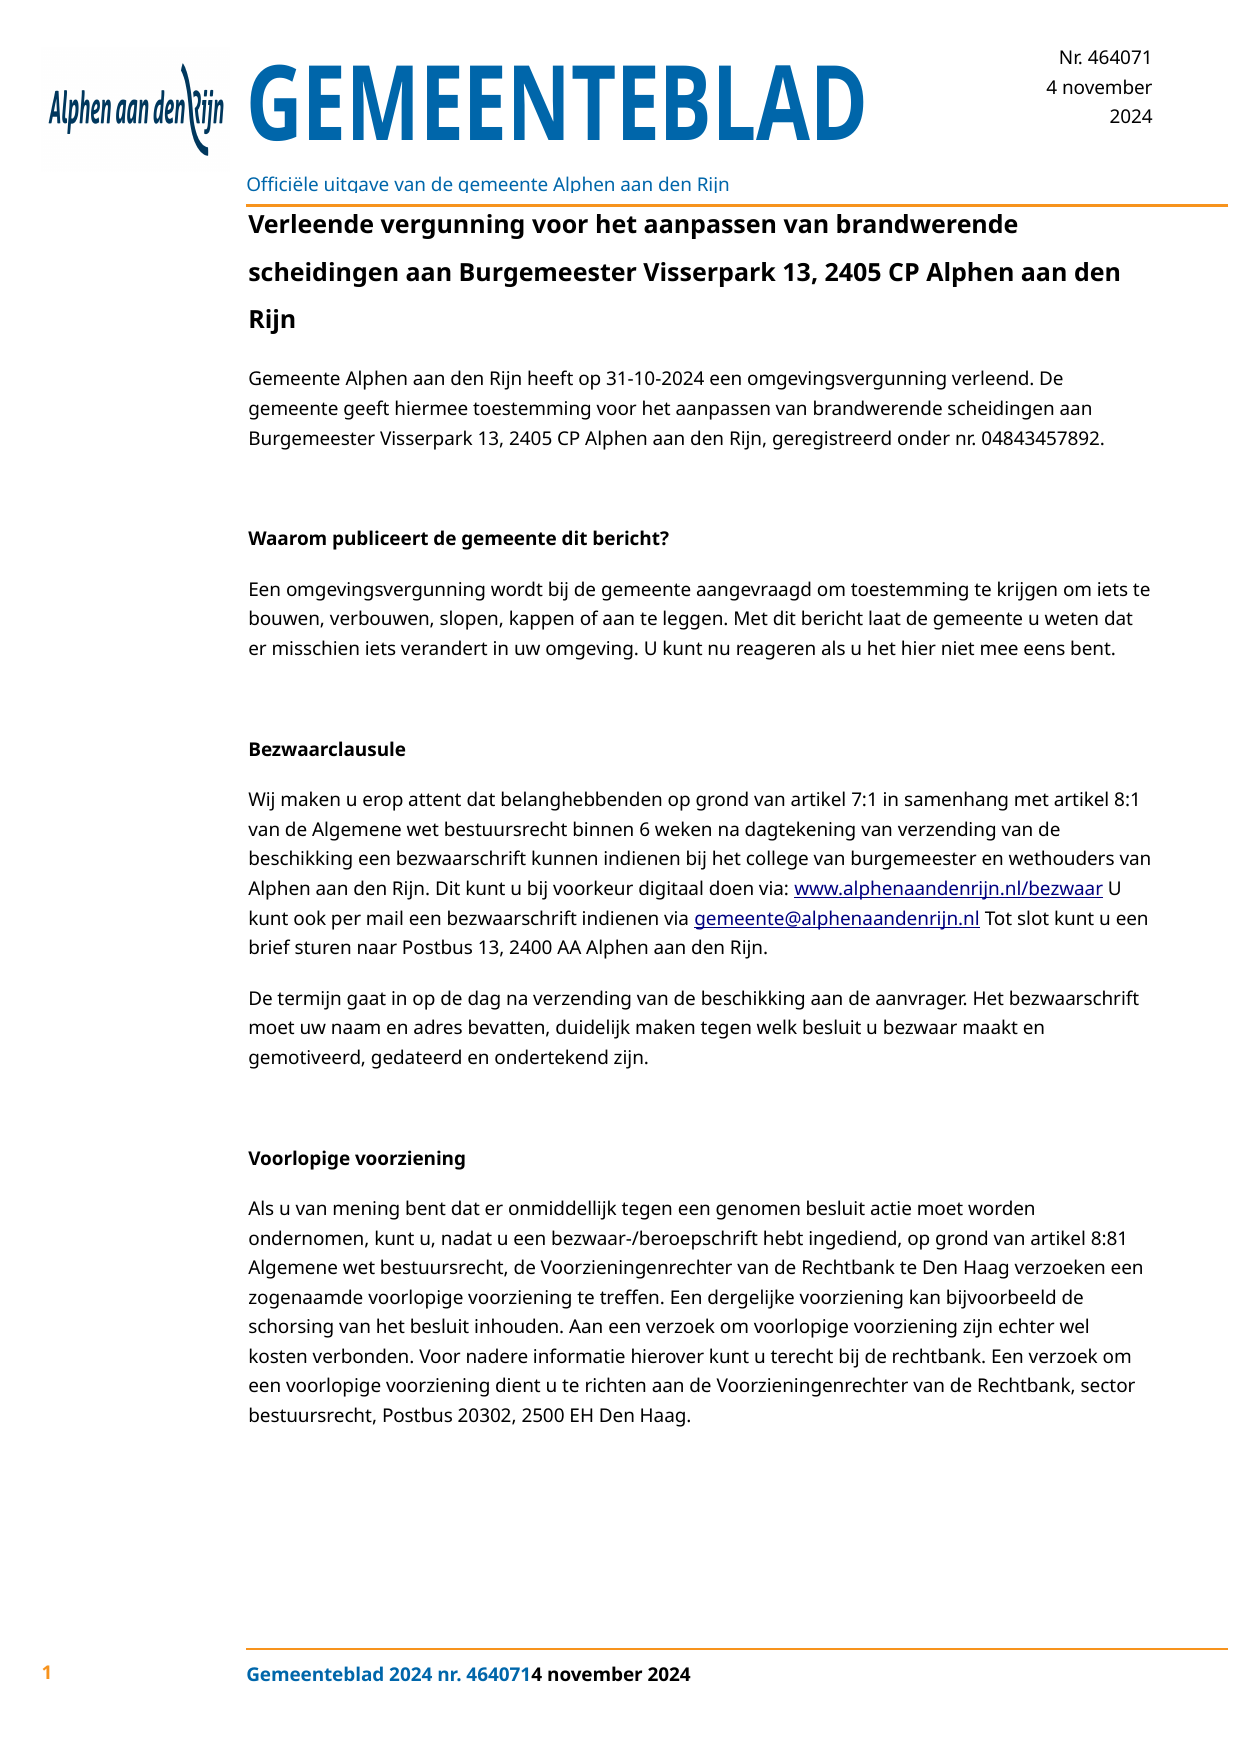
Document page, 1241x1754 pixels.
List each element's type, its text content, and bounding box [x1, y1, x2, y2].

text Gemeente Alphen aan den Rijn heeft op 31-10-2024 een omgevingsvergunning verleend. De gemeente geeft hiermee toestemming voor het aanpassen van brandwerende scheidingen aan Burgemeester Visserpark 13, 2405 CP Alphen aan den Rijn, geregistreerd onder nr. 04843457892. [248, 366, 1152, 450]
text Verleende vergunning voor het aanpassen van brandwerende scheidingen aan Burgemeester Visserpark 13, 2405 CP Alphen aan den Rijn [248, 207, 1152, 336]
text Voorlopige voorziening [248, 1145, 1152, 1170]
text Als u van mening bent dat er onmiddellijk tegen een genomen besluit actie moet worden ondernomen, kunt u, nadat u een bezwaar-/beroepschrift hebt ingediend, op grond van artikel 8:81 Algemene wet bestuursrecht, de Voorzieningenrechter van de Rechtbank te Den Haag verzoeken een zogenaamde voorlopige voorziening te treffen. Een dergelijke voorziening kan bijvoorbeeld de schorsing van het besluit inhouden. Aan een verzoek om voorlopige voorziening zijn echter wel kosten verbonden. Voor nadere informatie hierover kunt u terecht bij de rechtbank. Een verzoek om een voorlopige voorziening dient u te richten aan de Voorzieningenrechter van de Rechtbank, sector bestuursrecht, Postbus 20302, 2500 EH Den Haag. [248, 1195, 1152, 1428]
text Wij maken u erop attent dat belanghebbenden op grond van artikel 7:1 in samenhang met artikel 8:1 van de Algemene wet bestuursrecht binnen 6 weken na dagtekening van verzending van de beschikking een bezwaarschrift kunnen indienen bij het college van burgemeester en wethouders van Alphen aan den Rijn. Dit kunt u bij voorkeur digitaal doen via: www.alphenaandenrijn.nl/bezwaar U kunt ook per mail een bezwaarschrift indienen via gemeente@alphenaandenrijn.nl Tot slot kunt u een brief sturen naar Postbus 13, 2400 AA Alphen aan den Rijn. [248, 786, 1152, 960]
picture [41, 47, 231, 172]
text Waarom publiceert de gemeente dit bericht? [248, 526, 1152, 551]
text Bezwaarclausule [248, 736, 1152, 762]
text Een omgevingsvergunning wordt bij de gemeente aangevraagd om toestemming te krijgen om iets te bouwen, verbouwen, slopen, kappen of aan te leggen. Met dit bericht laat de gemeente u weten dat er misschien iets verandert in uw omgeving. U kunt nu reageren als u het hier niet mee eens bent. [248, 576, 1152, 661]
text De termijn gaat in op de dag na verzending van de beschikking aan de aanvrager. Het bezwaarschrift moet uw naam en adres bevatten, duidelijk maken tegen welk besluit u bezwaar maakt en gemotiveerd, gedateerd en ondertekend zijn. [248, 985, 1152, 1069]
